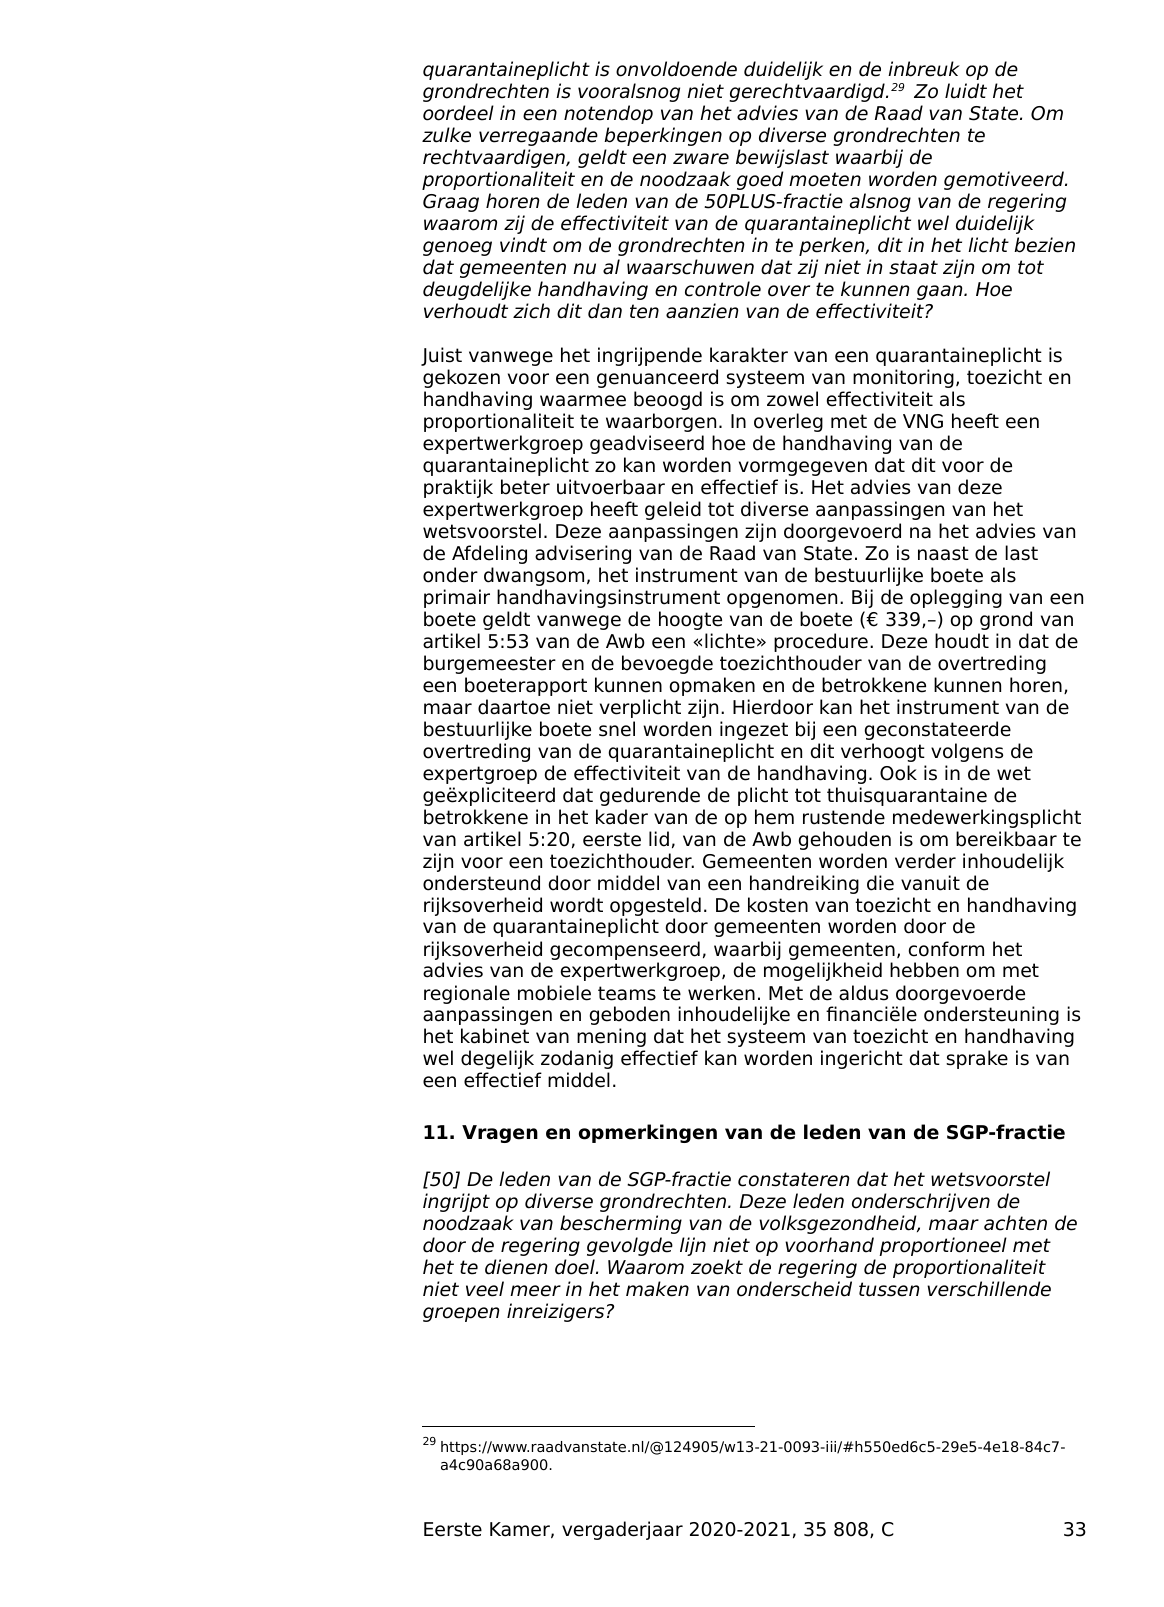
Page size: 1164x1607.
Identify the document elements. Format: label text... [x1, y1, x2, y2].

text Juist vanwege het ingrijpende karakter van een quarantaineplicht is gekozen voor een genuanceerd systeem van monitoring, toezicht en handhaving waarmee beoogd is om zowel effectiviteit als proportionaliteit te waarborgen. In overleg met de VNG heeft een expertwerkgroep geadviseerd hoe de handhaving van de quarantaineplicht zo kan worden vormgegeven dat dit voor de praktijk beter uitvoerbaar en effectief is. Het advies van deze expertwerkgroep heeft geleid tot diverse aanpassingen van het wetsvoorstel. Deze aanpassingen zijn doorgevoerd na het advies van de Afdeling advisering van de Raad van State. Zo is naast de last onder dwangsom, het instrument van de bestuurlijke boete als primair handhavingsinstrument opgenomen. Bij de oplegging van een boete geldt vanwege de hoogte van de boete (€ 339,–) op grond van artikel 5:53 van de Awb een «lichte» procedure. Deze houdt in dat de burgemeester en de bevoegde toezichthouder van de overtreding een boeterapport kunnen opmaken en de betrokkene kunnen horen, maar daartoe niet verplicht zijn. Hierdoor kan het instrument van de bestuurlijke boete snel worden ingezet bij een geconstateerde overtreding van de quarantaineplicht en dit verhoogt volgens de expertgroep de effectiviteit van de handhaving. Ook is in de wet geëxpliciteerd dat gedurende de plicht tot thuisquarantaine de betrokkene in het kader van de op hem rustende medewerkingsplicht van artikel 5:20, eerste lid, van de Awb gehouden is om bereikbaar te zijn voor een toezichthouder. Gemeenten worden verder inhoudelijk ondersteund door middel van een handreiking die vanuit de rijksoverheid wordt opgesteld. De kosten van toezicht en handhaving van de quarantaineplicht door gemeenten worden door de rijksoverheid gecompenseerd, waarbij gemeenten, conform het advies van de expertwerkgroep, de mogelijkheid hebben om met regionale mobiele teams te werken. Met de aldus doorgevoerde aanpassingen en geboden inhoudelijke en financiële ondersteuning is het kabinet van mening dat het systeem van toezicht en handhaving wel degelijk zodanig effectief kan worden ingericht dat sprake is van een effectief middel. [422, 345, 1087, 1092]
subtitle 11. Vragen en opmerkingen van de leden van de SGP-fractie [422, 1122, 1087, 1144]
text quarantaineplicht is onvoldoende duidelijk en de inbreuk op de grondrechten is vooralsnog niet gerechtvaardigd. Zo luidt het oordeel in een notendop van het advies van de Raad van State. Om zulke verregaande beperkingen op diverse grondrechten te rechtvaardigen, geldt een zware bewijslast waarbij de proportionaliteit en de noodzaak goed moeten worden gemotiveerd. [422, 59, 1087, 191]
text https://www.raadvanstate.nl/@124905/w13-21-0093-iii/#h550ed6c5-29e5-4e18-84c7-a4c90a68a900. [422, 1435, 1087, 1474]
text Graag horen de leden van de 50PLUS-fractie alsnog van de regering waarom zij de effectiviteit van de quarantaineplicht wel duidelijk genoeg vindt om de grondrechten in te perken, dit in het licht bezien dat gemeenten nu al waarschuwen dat zij niet in staat zijn om tot deugdelijke handhaving en controle over te kunnen gaan. Hoe verhoudt zich dit dan ten aanzien van de effectiviteit? [422, 191, 1087, 323]
text [50] De leden van de SGP-fractie constateren dat het wetsvoorstel ingrijpt op diverse grondrechten. Deze leden onderschrijven de noodzaak van bescherming van de volksgezondheid, maar achten de door de regering gevolgde lijn niet op voorhand proportioneel met het te dienen doel. Waarom zoekt de regering de proportionaliteit niet veel meer in het maken van onderscheid tussen verschillende groepen inreizigers? [422, 1169, 1087, 1323]
